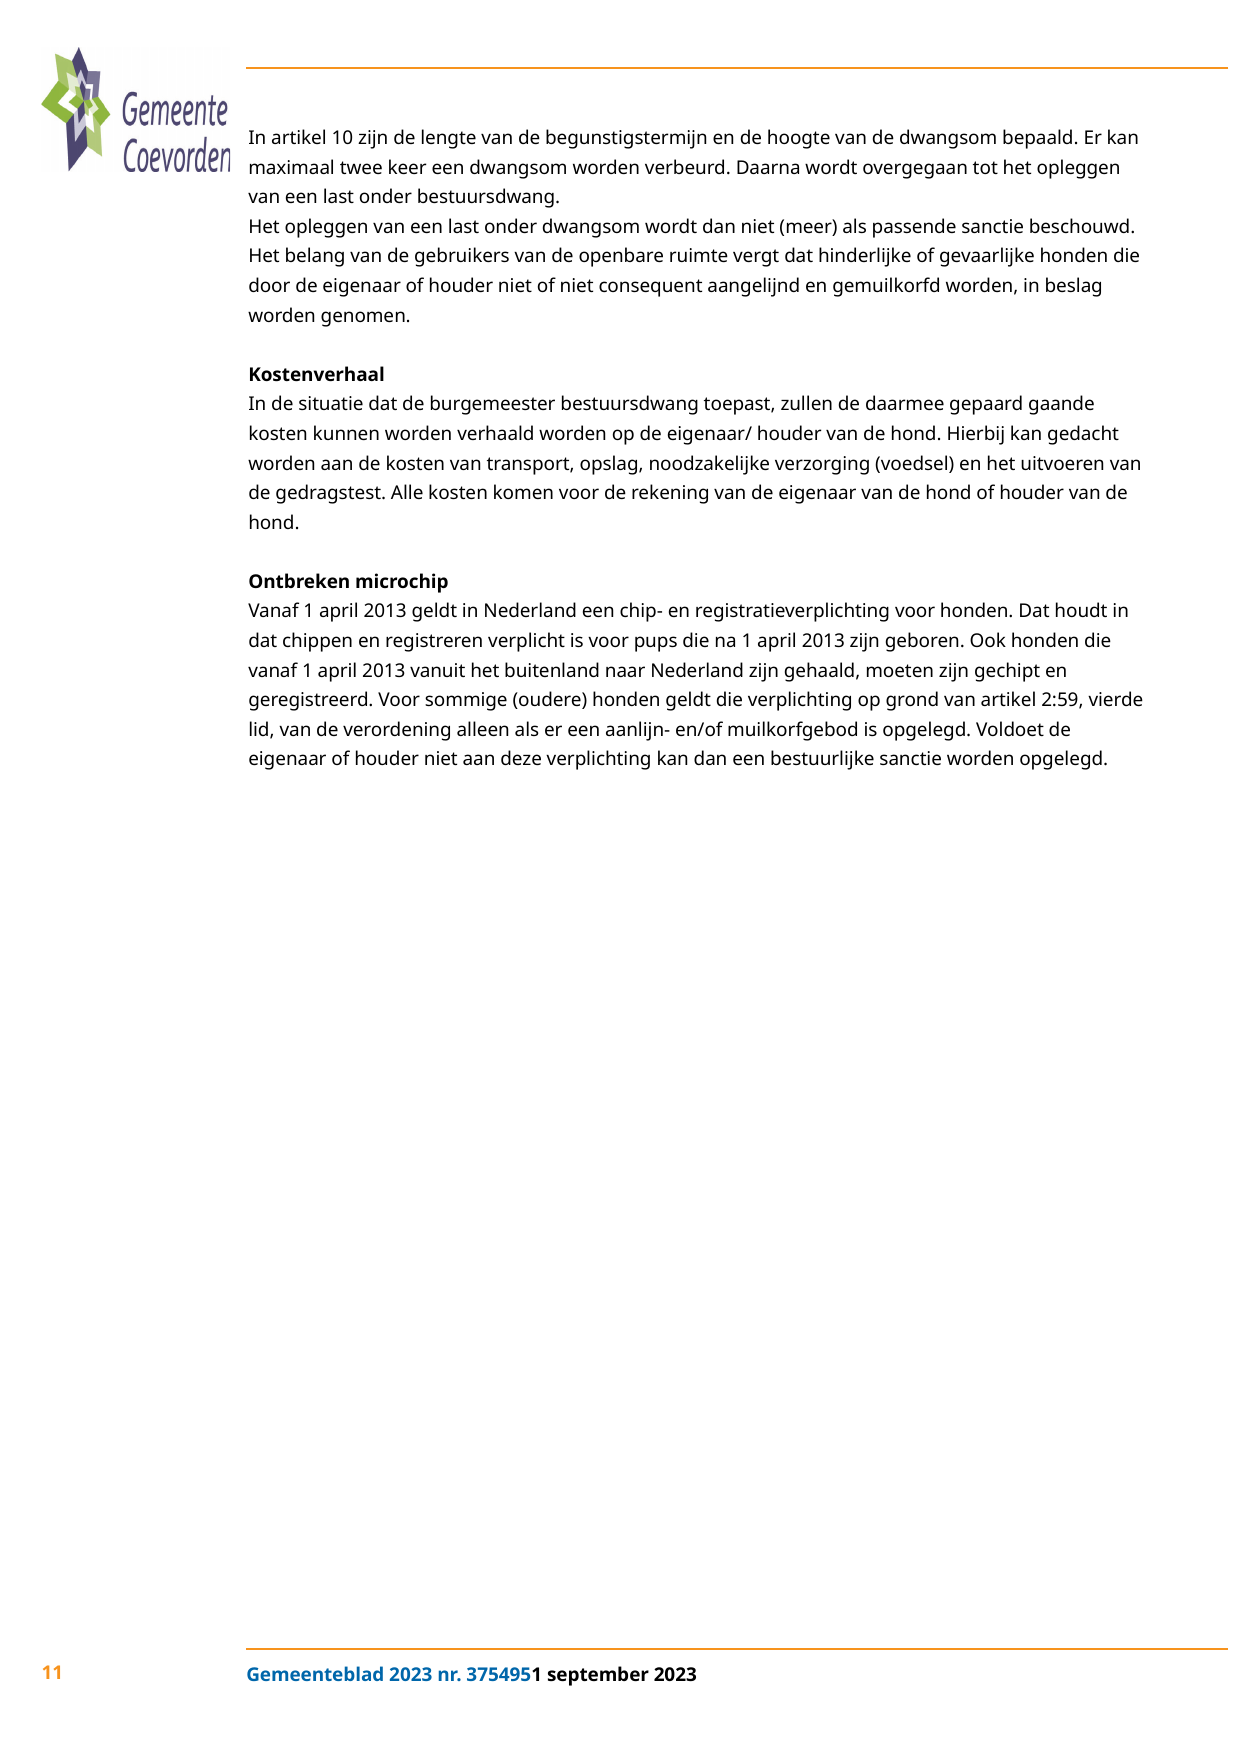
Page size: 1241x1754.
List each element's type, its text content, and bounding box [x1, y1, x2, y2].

text In de situatie dat de burgemeester bestuursdwang toepast, zullen de daarmee gepaard gaande kosten kunnen worden verhaald worden op de eigenaar/ houder van de hond. Hierbij kan gedacht worden aan de kosten van transport, opslag, noodzakelijke verzorging (voedsel) en het uitvoeren van de gedragstest. Alle kosten komen voor de rekening van de eigenaar van de hond of houder van de hond. [248, 391, 1152, 535]
text Het opleggen van een last onder dwangsom wordt dan niet (meer) als passende sanctie beschouwd. Het belang van de gebruikers van de openbare ruimte vergt dat hinderlijke of gevaarlijke honden die door de eigenaar of houder niet of niet consequent aangelijnd en gemuilkorfd worden, in beslag worden genomen. [248, 213, 1152, 328]
picture [41, 47, 231, 172]
text In artikel 10 zijn de lengte van de begunstigstermijn en de hoogte van de dwangsom bepaald. Er kan maximaal twee keer een dwangsom worden verbeurd. Daarna wordt overgegaan tot het opleggen van een last onder bestuursdwang. [248, 124, 1152, 209]
text Kostenverhaal [248, 361, 1152, 387]
text Vanaf 1 april 2013 geldt in Nederland een chip- en registratieverplichting voor honden. Dat houdt in dat chippen en registreren verplicht is voor pups die na 1 april 2013 zijn geboren. Ook honden die vanaf 1 april 2013 vanuit het buitenland naar Nederland zijn gehaald, moeten zijn gechipt en geregistreerd. Voor sommige (oudere) honden geldt die verplichting op grond van artikel 2:59, vierde lid, van de verordening alleen als er een aanlijn- en/of muilkorfgebod is opgelegd. Voldoet de eigenaar of houder niet aan deze verplichting kan dan een bestuurlijke sanctie worden opgelegd. [248, 598, 1152, 771]
text Ontbreken microchip [248, 568, 1152, 594]
